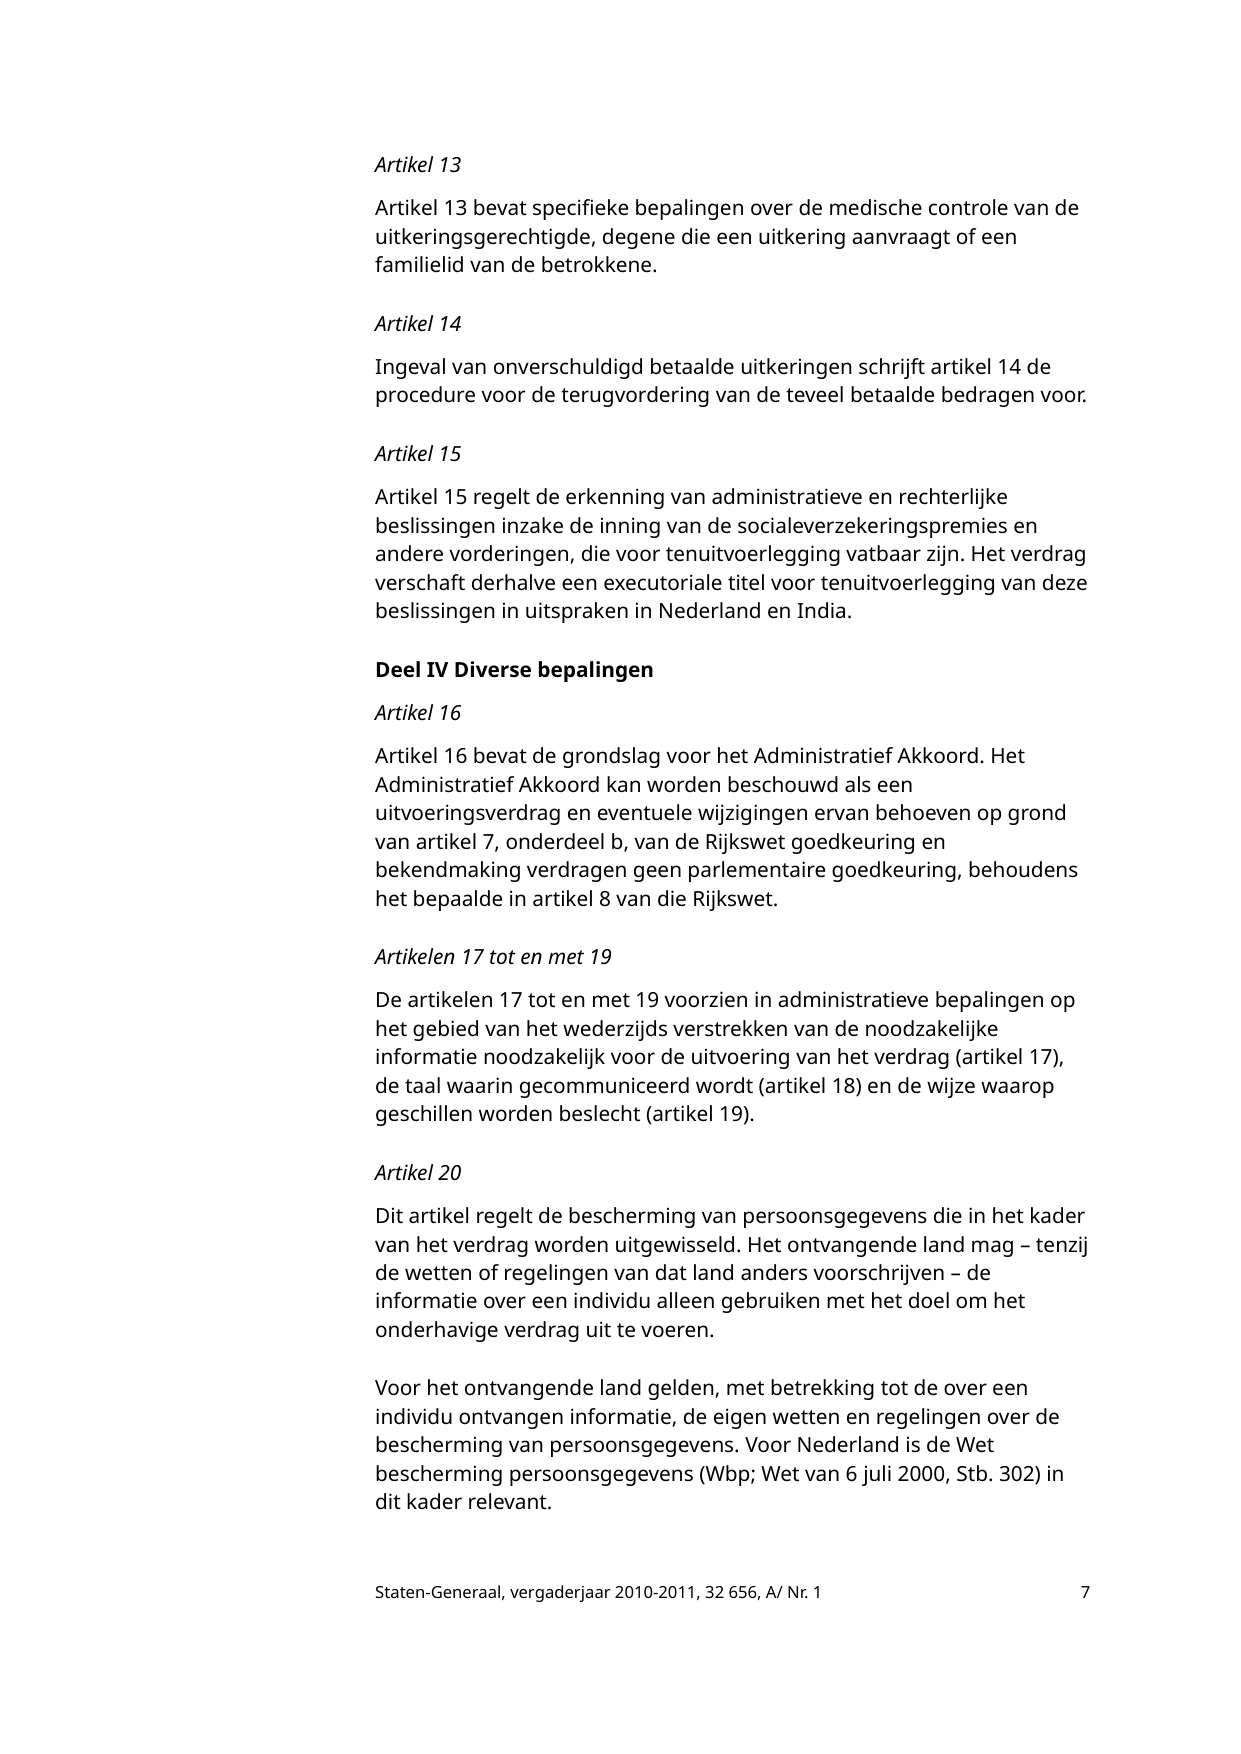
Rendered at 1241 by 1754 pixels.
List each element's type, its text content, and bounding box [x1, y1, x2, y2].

text Deel IV Diverse bepalingen [375, 655, 1090, 683]
text Artikel 16 bevat de grondslag voor het Administratief Akkoord. Het Administratief Akkoord kan worden beschouwd als een uitvoeringsverdrag en eventuele wijzigingen ervan behoeven op grond van artikel 7, onderdeel b, van de Rijkswet goedkeuring en bekendmaking verdragen geen parlementaire goedkeuring, behoudens het bepaalde in artikel 8 van die Rijkswet. [375, 742, 1090, 912]
text Artikel 14 [375, 309, 1090, 337]
text Artikel 13 [375, 150, 1090, 178]
text Artikel 20 [375, 1158, 1090, 1186]
text Dit artikel regelt de bescherming van persoonsgegevens die in het kader van het verdrag worden uitgewisseld. Het ontvangende land mag – tenzij de wetten of regelingen van dat land anders voorschrijven – de informatie over een individu alleen gebruiken met het doel om het onderhavige verdrag uit te voeren. [375, 1201, 1090, 1343]
text Artikel 13 bevat specifieke bepalingen over de medische controle van de uitkeringsgerechtigde, degene die een uitkering aanvraagt of een familielid van de betrokkene. [375, 193, 1090, 279]
text De artikelen 17 tot en met 19 voorzien in administratieve bepalingen op het gebied van het wederzijds verstrekken van de noodzakelijke informatie noodzakelijk voor de uitvoering van het verdrag (artikel 17), de taal waarin gecommuniceerd wordt (artikel 18) en de wijze waarop geschillen worden beslecht (artikel 19). [375, 986, 1090, 1128]
text Ingeval van onverschuldigd betaalde uitkeringen schrijft artikel 14 de procedure voor de terugvordering van de teveel betaalde bedragen voor. [375, 352, 1090, 409]
text Artikel 16 [375, 698, 1090, 727]
text Artikelen 17 tot en met 19 [375, 942, 1090, 971]
text Artikel 15 regelt de erkenning van administratieve en rechterlijke beslissingen inzake de inning van de socialeverzekeringspremies en andere vorderingen, die voor tenuitvoerlegging vatbaar zijn. Het verdrag verschaft derhalve een executoriale titel voor tenuitvoerlegging van deze beslissingen in uitspraken in Nederland en India. [375, 482, 1090, 625]
text Voor het ontvangende land gelden, met betrekking tot de over een individu ontvangen informatie, de eigen wetten en regelingen over de bescherming van persoonsgegevens. Voor Nederland is de Wet bescherming persoonsgegevens (Wbp; Wet van 6 juli 2000, Stb. 302) in dit kader relevant. [375, 1373, 1090, 1516]
text Artikel 15 [375, 439, 1090, 467]
